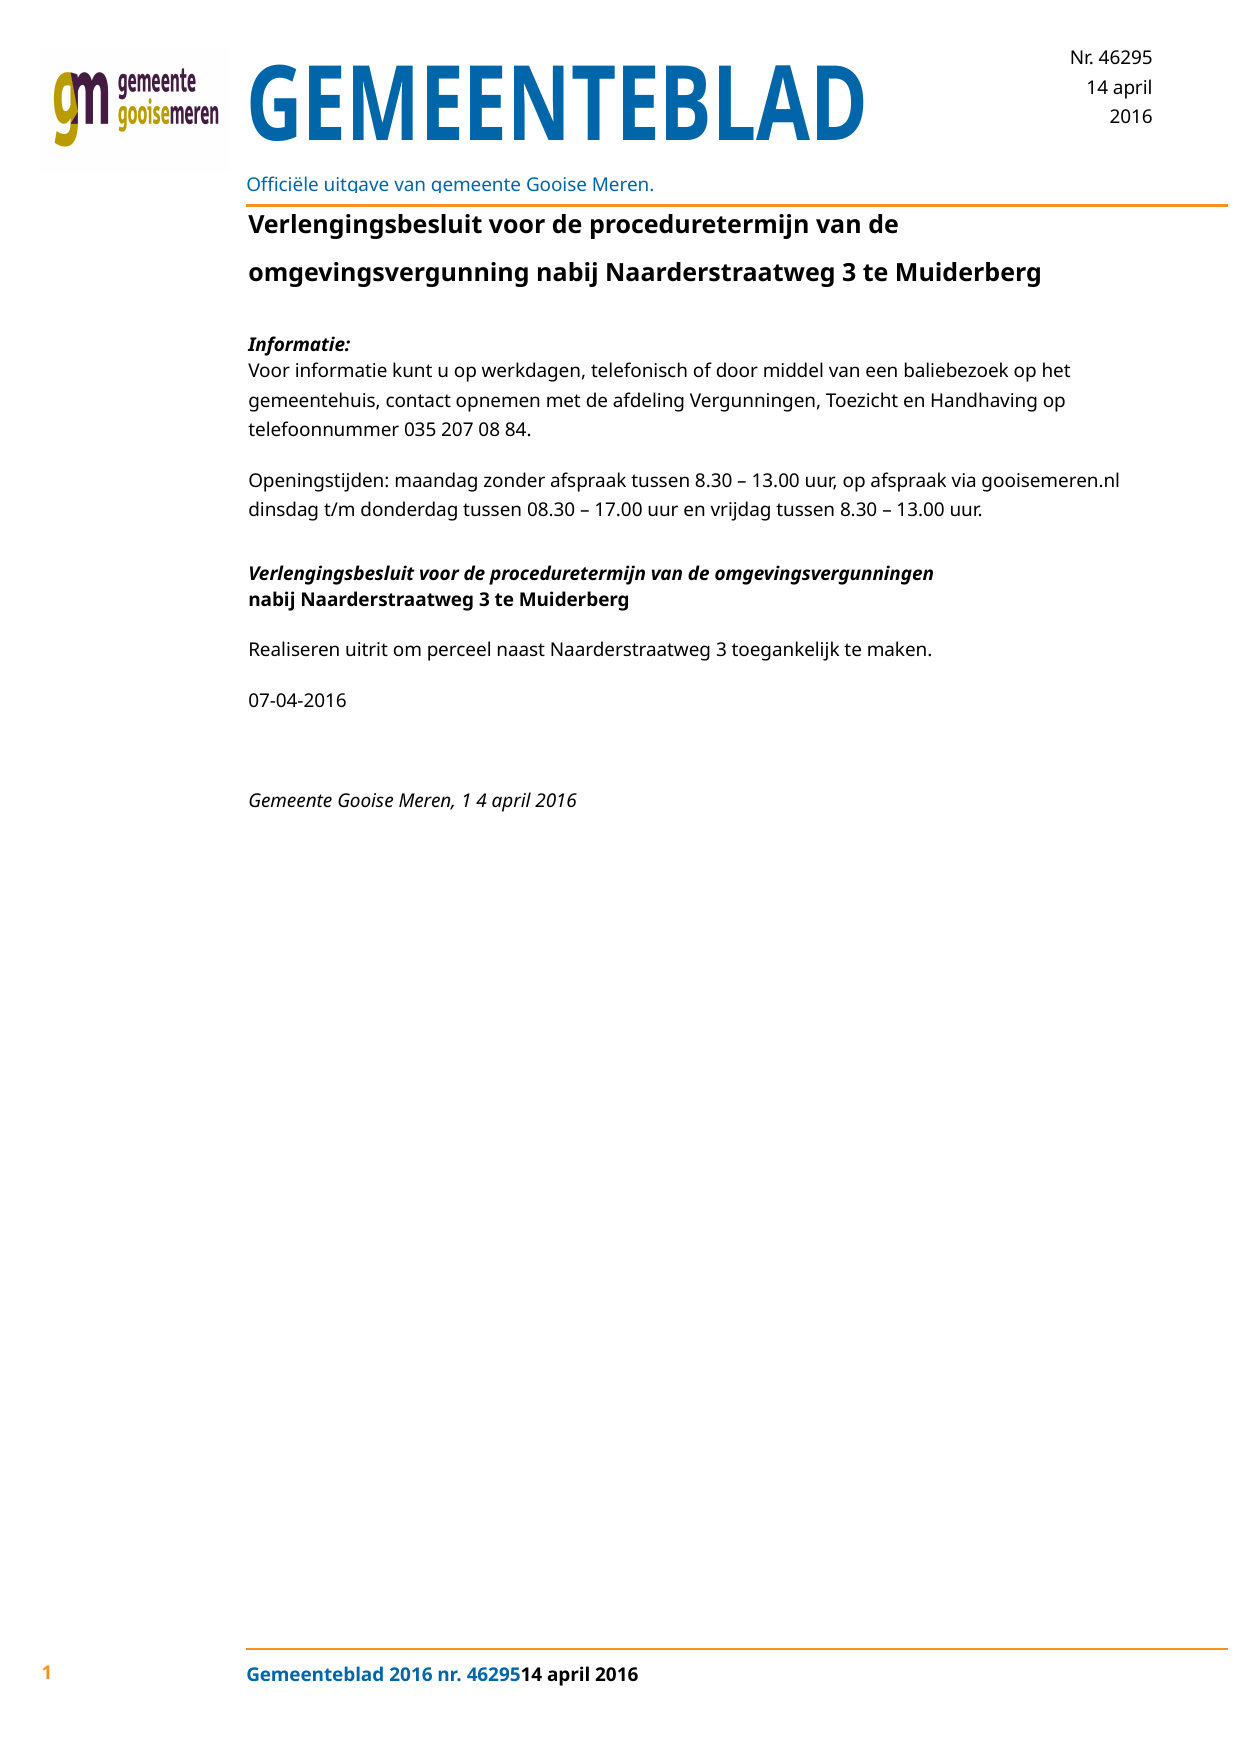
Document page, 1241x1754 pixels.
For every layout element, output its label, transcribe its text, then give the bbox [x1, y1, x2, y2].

text nabij Naarderstraatweg 3 te Muiderberg [248, 586, 1152, 612]
text Informatie: [248, 331, 1152, 357]
text Verlengingsbesluit voor de proceduretermijn van de omgevingsvergunning nabij Naarderstraatweg 3 te Muiderberg [248, 207, 1152, 288]
text Realiseren uitrit om perceel naast Naarderstraatweg 3 toegankelijk te maken. [248, 636, 1152, 662]
text Voor informatie kunt u op werkdagen, telefonisch of door middel van een baliebezoek op het gemeentehuis, contact opnemen met de afdeling Vergunningen, Toezicht en Handhaving op telefoonnummer 035 207 08 84. [248, 357, 1152, 442]
text 07-04-2016 [248, 687, 1152, 713]
text Verlengingsbesluit voor de proceduretermijn van de omgevingsvergunningen [248, 560, 1152, 586]
picture [41, 47, 231, 172]
text Openingstijden: maandag zonder afspraak tussen 8.30 – 13.00 uur, op afspraak via gooisemeren.nl dinsdag t/m donderdag tussen 08.30 – 17.00 uur en vrijdag tussen 8.30 – 13.00 uur. [248, 467, 1152, 522]
text Gemeente Gooise Meren, 1 4 april 2016 [248, 788, 1152, 813]
